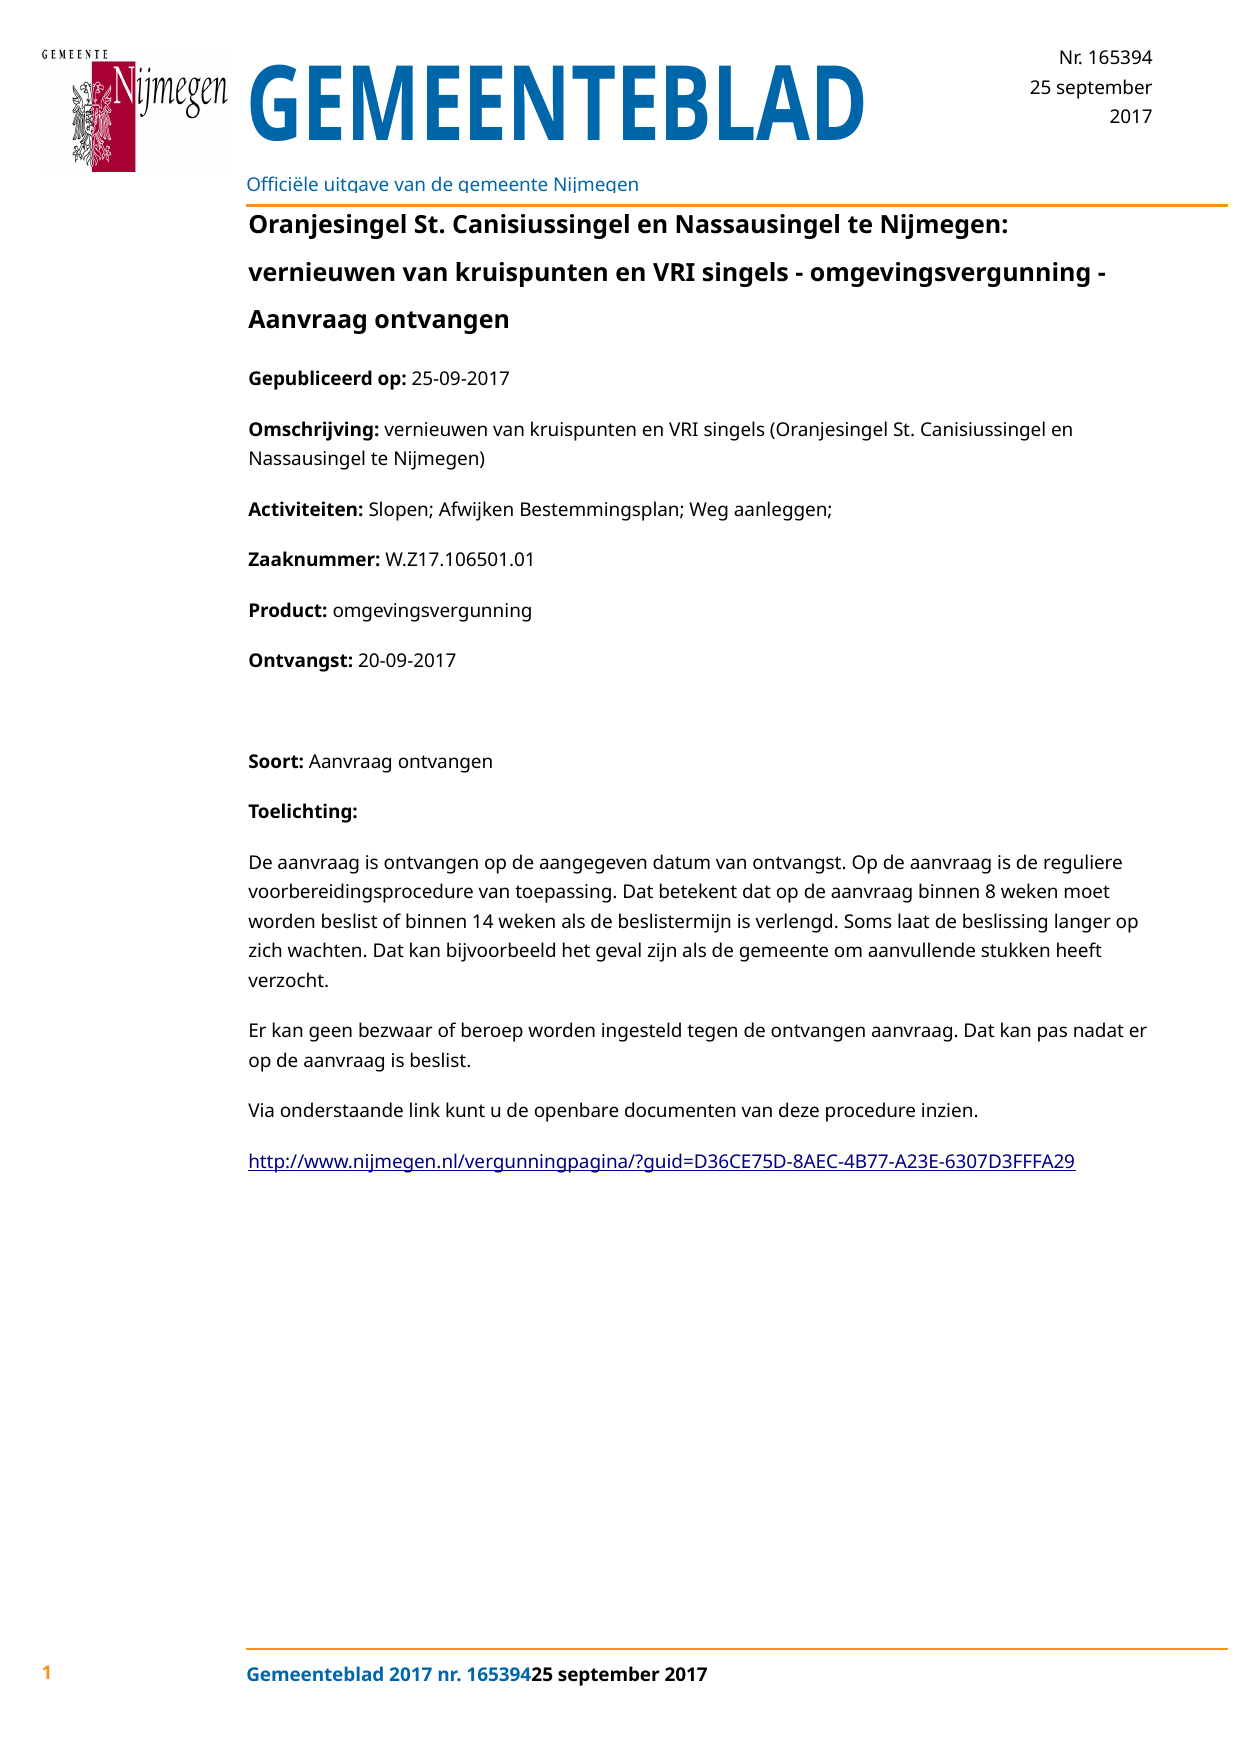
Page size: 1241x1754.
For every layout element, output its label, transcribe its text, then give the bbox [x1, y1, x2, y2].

text Ontvangst: 20-09-2017 [248, 647, 1152, 673]
text Soort: Aanvraag ontvangen [248, 748, 1152, 774]
text http://www.nijmegen.nl/vergunningpagina/?guid=D36CE75D-8AEC-4B77-A23E-6307D3FFFA29 [248, 1148, 1152, 1174]
text Via onderstaande link kunt u de openbare documenten van deze procedure inzien. [248, 1098, 1152, 1123]
text Zaaknummer: W.Z17.106501.01 [248, 546, 1152, 572]
text Product: omgevingsvergunning [248, 597, 1152, 622]
text Gepubliceerd op: 25-09-2017 [248, 366, 1152, 391]
text Er kan geen bezwaar of beroep worden ingesteld tegen de ontvangen aanvraag. Dat kan pas nadat er op de aanvraag is beslist. [248, 1018, 1152, 1073]
text Omschrijving: vernieuwen van kruispunten en VRI singels (Oranjesingel St. Canisiussingel en Nassausingel te Nijmegen) [248, 416, 1152, 471]
text Activiteiten: Slopen; Afwijken Bestemmingsplan; Weg aanleggen; [248, 496, 1152, 522]
text Toelichting: [248, 798, 1152, 824]
text De aanvraag is ontvangen op de aangegeven datum van ontvangst. Op de aanvraag is de reguliere voorbereidingsprocedure van toepassing. Dat betekent dat op de aanvraag binnen 8 weken moet worden beslist of binnen 14 weken als de beslistermijn is verlengd. Soms laat de beslissing langer op zich wachten. Dat kan bijvoorbeeld het geval zijn als de gemeente om aanvullende stukken heeft verzocht. [248, 849, 1152, 993]
text Oranjesingel St. Canisiussingel en Nassausingel te Nijmegen: vernieuwen van kruispunten en VRI singels - omgevingsvergunning - Aanvraag ontvangen [248, 207, 1152, 336]
picture [41, 47, 231, 172]
